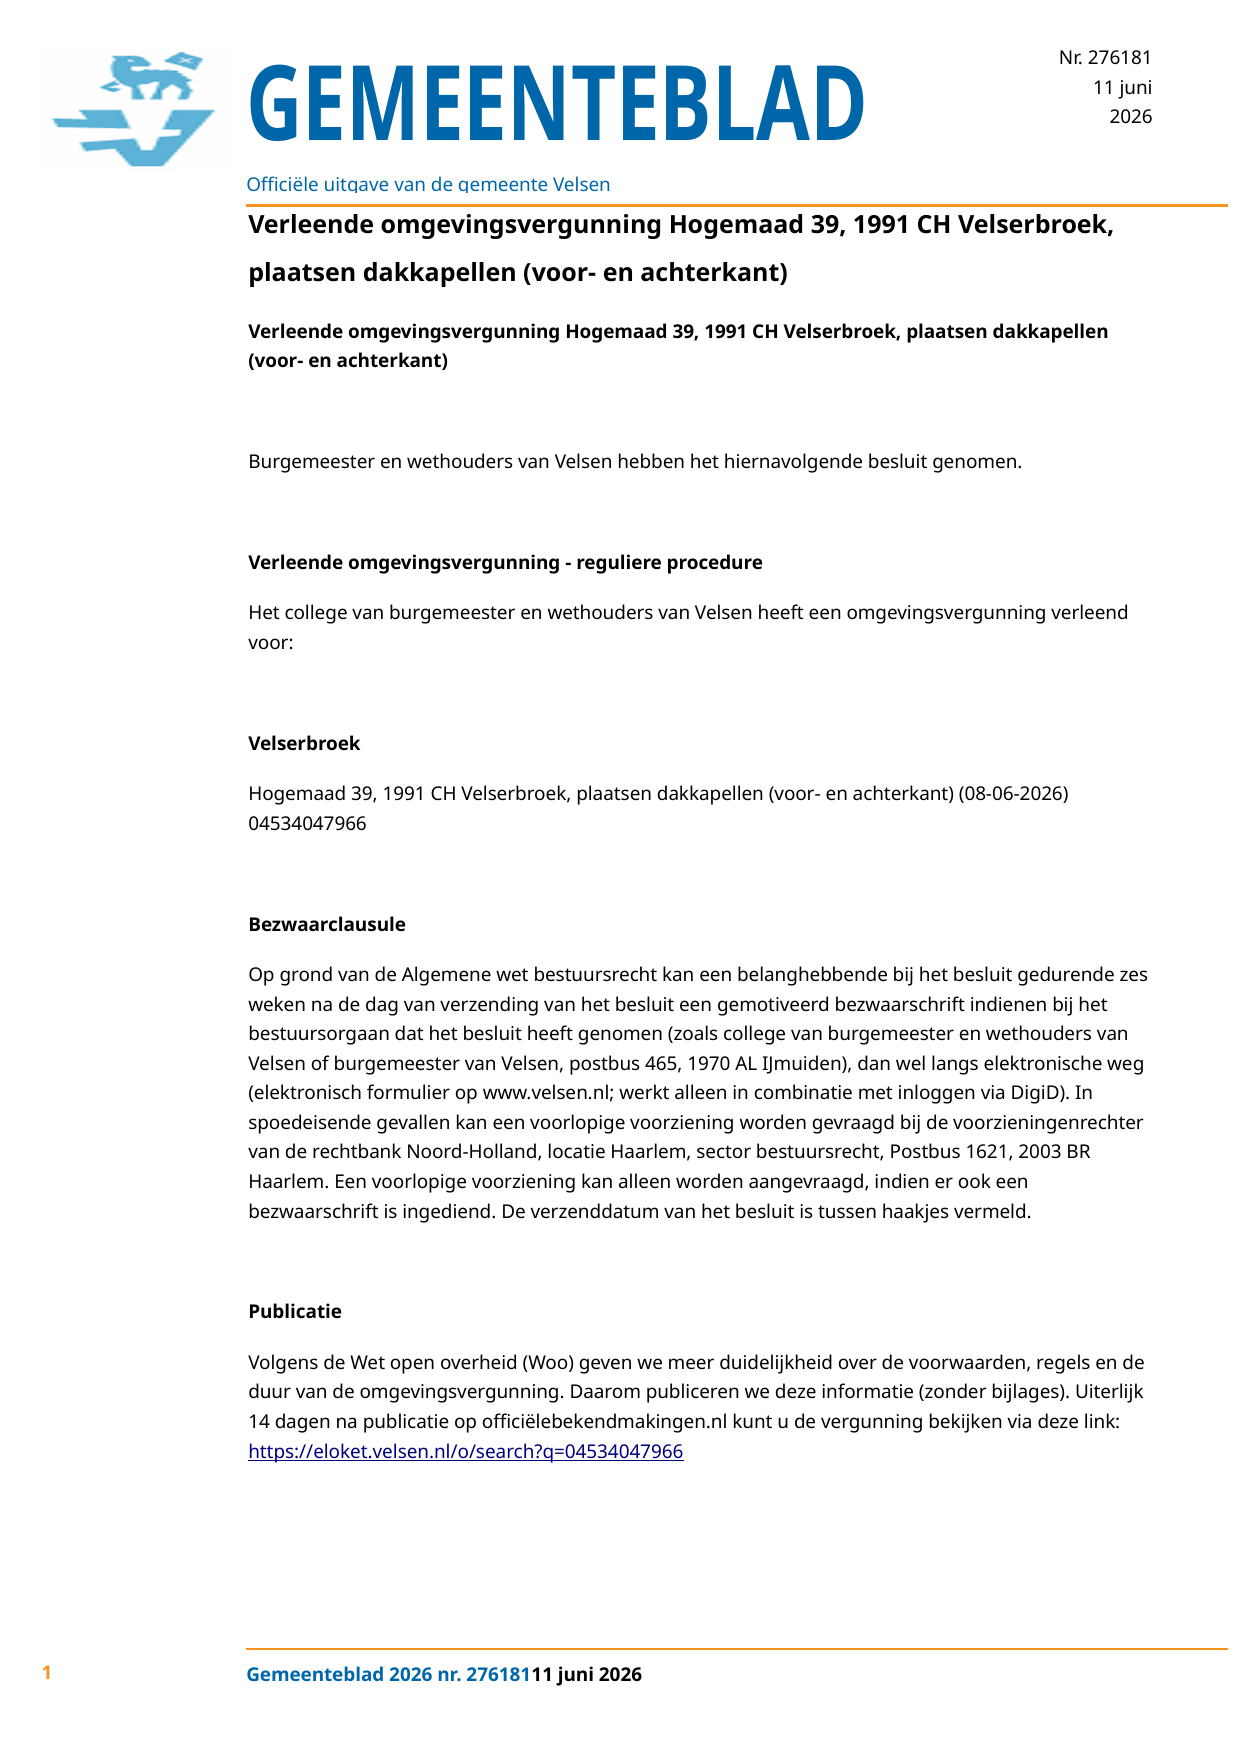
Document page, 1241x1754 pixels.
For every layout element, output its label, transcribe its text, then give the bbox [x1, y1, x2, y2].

text Verleende omgevingsvergunning Hogemaad 39, 1991 CH Velserbroek, plaatsen dakkapellen (voor- en achterkant) [248, 207, 1152, 288]
text Velserbroek [248, 730, 1152, 756]
text Hogemaad 39, 1991 CH Velserbroek, plaatsen dakkapellen (voor- en achterkant) (08-06-2026) 04534047966 [248, 780, 1152, 836]
text Volgens de Wet open overheid (Woo) geven we meer duidelijkheid over de voorwaarden, regels en de duur van de omgevingsvergunning. Daarom publiceren we deze informatie (zonder bijlages). Uiterlijk 14 dagen na publicatie op officiëlebekendmakingen.nl kunt u de vergunning bekijken via deze link: https://eloket.velsen.nl/o/search?q=04534047966 [248, 1349, 1152, 1464]
text Burgemeester en wethouders van Velsen hebben het hiernavolgende besluit genomen. [248, 448, 1152, 474]
text Bezwaarclausule [248, 911, 1152, 937]
text Het college van burgemeester en wethouders van Velsen heeft een omgevingsvergunning verleend voor: [248, 599, 1152, 655]
text Verleende omgevingsvergunning Hogemaad 39, 1991 CH Velserbroek, plaatsen dakkapellen (voor- en achterkant) [248, 318, 1152, 373]
text Verleende omgevingsvergunning - reguliere procedure [248, 549, 1152, 575]
text Publicatie [248, 1299, 1152, 1324]
text Op grond van de Algemene wet bestuursrecht kan een belanghebbende bij het besluit gedurende zes weken na de dag van verzending van het besluit een gemotiveerd bezwaarschrift indienen bij het bestuursorgaan dat het besluit heeft genomen (zoals college van burgemeester en wethouders van Velsen of burgemeester van Velsen, postbus 465, 1970 AL IJmuiden), dan wel langs elektronische weg (elektronisch formulier op www.velsen.nl; werkt alleen in combinatie met inloggen via DigiD). In spoedeisende gevallen kan een voorlopige voorziening worden gevraagd bij de voorzieningenrechter van de rechtbank Noord-Holland, locatie Haarlem, sector bestuursrecht, Postbus 1621, 2003 BR Haarlem. Een voorlopige voorziening kan alleen worden aangevraagd, indien er ook een bezwaarschrift is ingediend. De verzenddatum van het besluit is tussen haakjes vermeld. [248, 961, 1152, 1224]
picture [41, 47, 231, 172]
